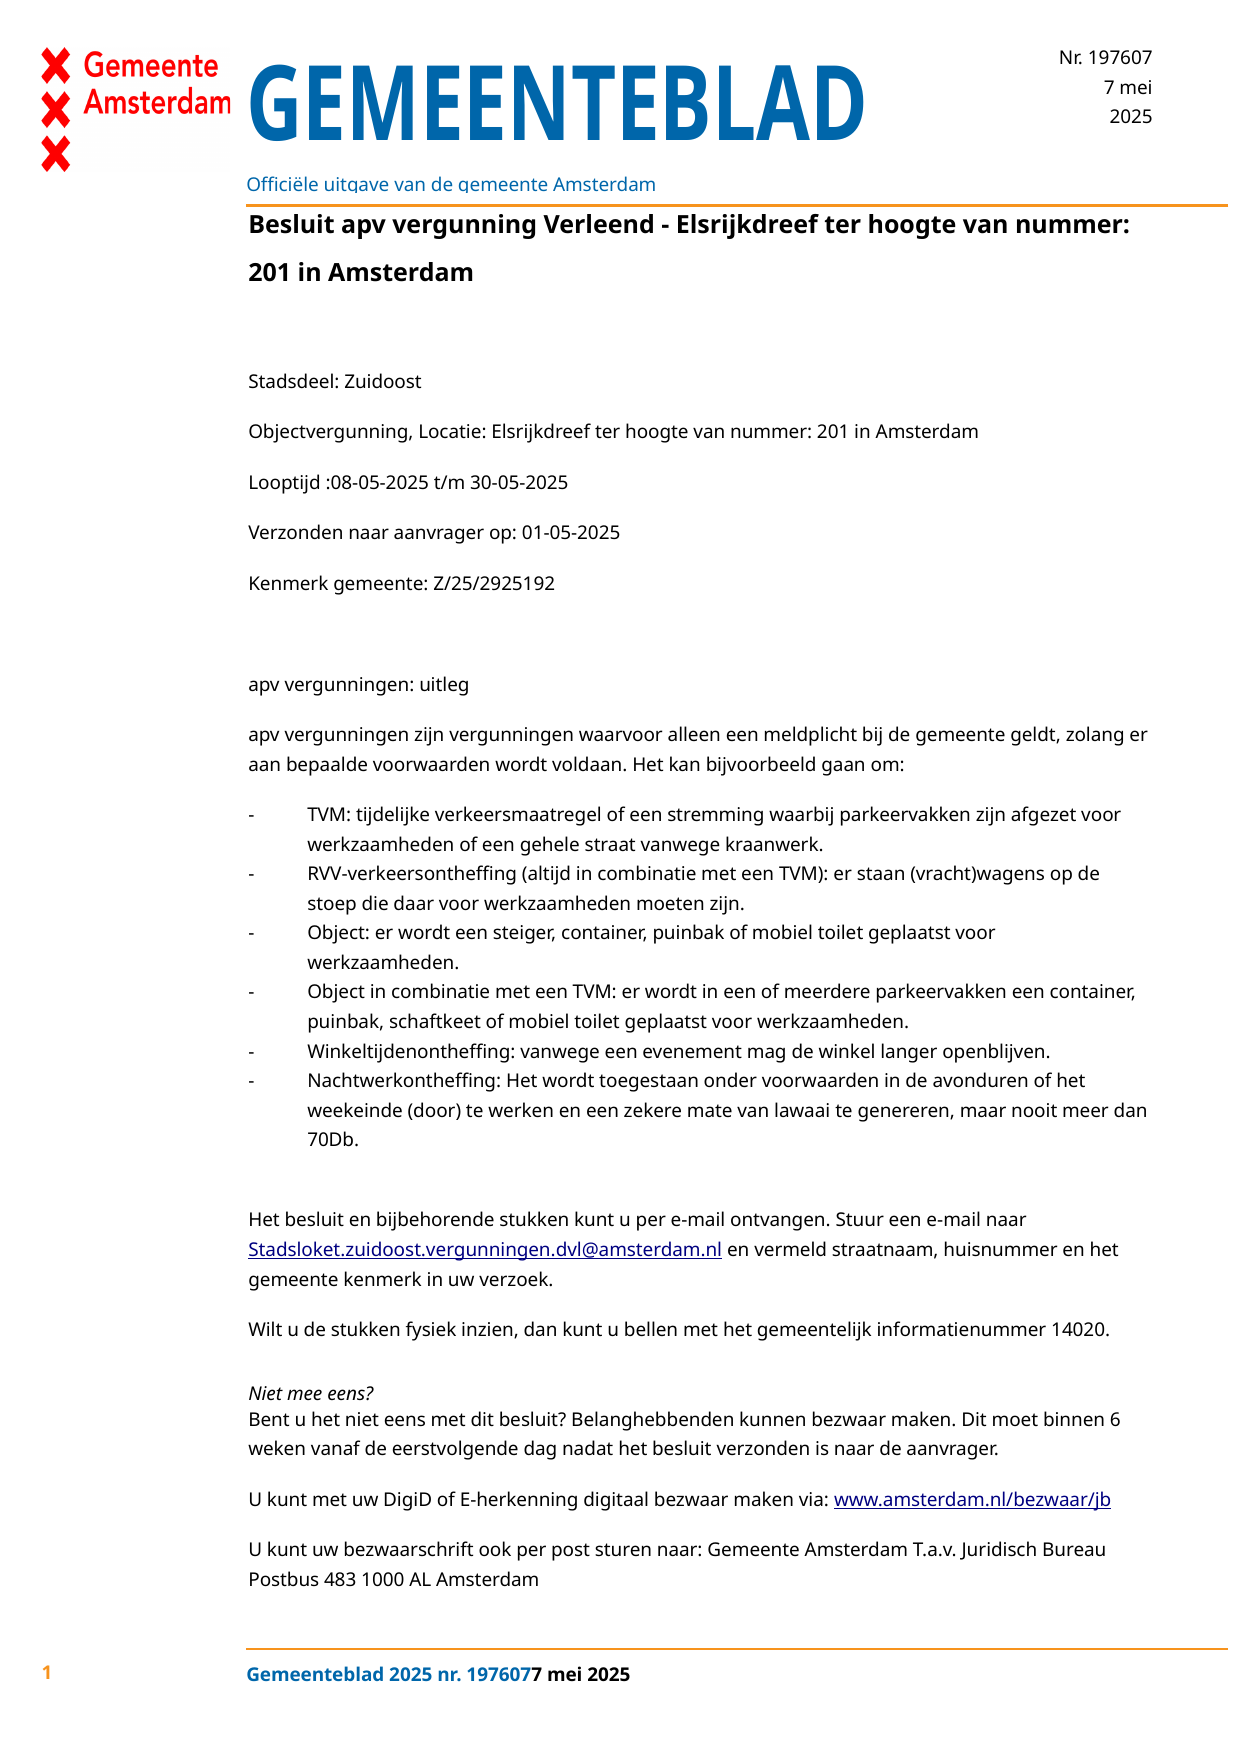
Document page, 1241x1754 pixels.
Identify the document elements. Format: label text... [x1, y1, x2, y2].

text apv vergunningen zijn vergunningen waarvoor alleen een meldplicht bij de gemeente geldt, zolang er aan bepaalde voorwaarden wordt voldaan. Het kan bijvoorbeeld gaan om: [248, 721, 1152, 777]
text Niet mee eens? [248, 1380, 1152, 1406]
list Nachtwerkontheffing: Het wordt toegestaan onder voorwaarden in de avonduren of het weekeinde (door) te werken en een zekere mate van lawaai te genereren, maar nooit meer dan 70Db. [248, 1067, 1152, 1152]
text Het besluit en bijbehorende stukken kunt u per e-mail ontvangen. Stuur een e-mail naar Stadsloket.zuidoost.vergunningen.dvl@amsterdam.nl en vermeld straatnaam, huisnummer en het gemeente kenmerk in uw verzoek. [248, 1207, 1152, 1292]
text Objectvergunning, Locatie: Elsrijkdreef ter hoogte van nummer: 201 in Amsterdam [248, 419, 1152, 444]
list Winkeltijdenontheffing: vanwege een evenement mag de winkel langer openblijven. [248, 1038, 1152, 1064]
text U kunt met uw DigiD of E-herkenning digitaal bezwaar maken via: www.amsterdam.nl/bezwaar/jb [248, 1486, 1152, 1512]
text Stadsdeel: Zuidoost [248, 368, 1152, 394]
list RVV-verkeersontheffing (altijd in combinatie met een TVM): er staan (vracht)wagens op de stoep die daar voor werkzaamheden moeten zijn. [248, 860, 1152, 916]
list Object in combinatie met een TVM: er wordt in een of meerdere parkeervakken een container, puinbak, schaftkeet of mobiel toilet geplaatst voor werkzaamheden. [248, 979, 1152, 1034]
text Wilt u de stukken fysiek inzien, dan kunt u bellen met het gemeentelijk informatienummer 14020. [248, 1316, 1152, 1342]
picture [41, 47, 231, 172]
list TVM: tijdelijke verkeersmaatregel of een stremming waarbij parkeervakken zijn afgezet voor werkzaamheden of een gehele straat vanwege kraanwerk. [248, 801, 1152, 857]
text Looptijd :08-05-2025 t/m 30-05-2025 [248, 469, 1152, 495]
text Bent u het niet eens met dit besluit? Belanghebbenden kunnen bezwaar maken. Dit moet binnen 6 weken vanaf de eerstvolgende dag nadat het besluit verzonden is naar de aanvrager. [248, 1406, 1152, 1461]
text Kenmerk gemeente: Z/25/2925192 [248, 570, 1152, 596]
text Verzonden naar aanvrager op: 01-05-2025 [248, 519, 1152, 545]
text Besluit apv vergunning Verleend - Elsrijkdreef ter hoogte van nummer: 201 in Amsterdam [248, 207, 1152, 288]
list Object: er wordt een steiger, container, puinbak of mobiel toilet geplaatst voor werkzaamheden. [248, 919, 1152, 975]
text U kunt uw bezwaarschrift ook per post sturen naar: Gemeente Amsterdam T.a.v. Juridisch Bureau Postbus 483 1000 AL Amsterdam [248, 1536, 1152, 1592]
text apv vergunningen: uitleg [248, 671, 1152, 697]
